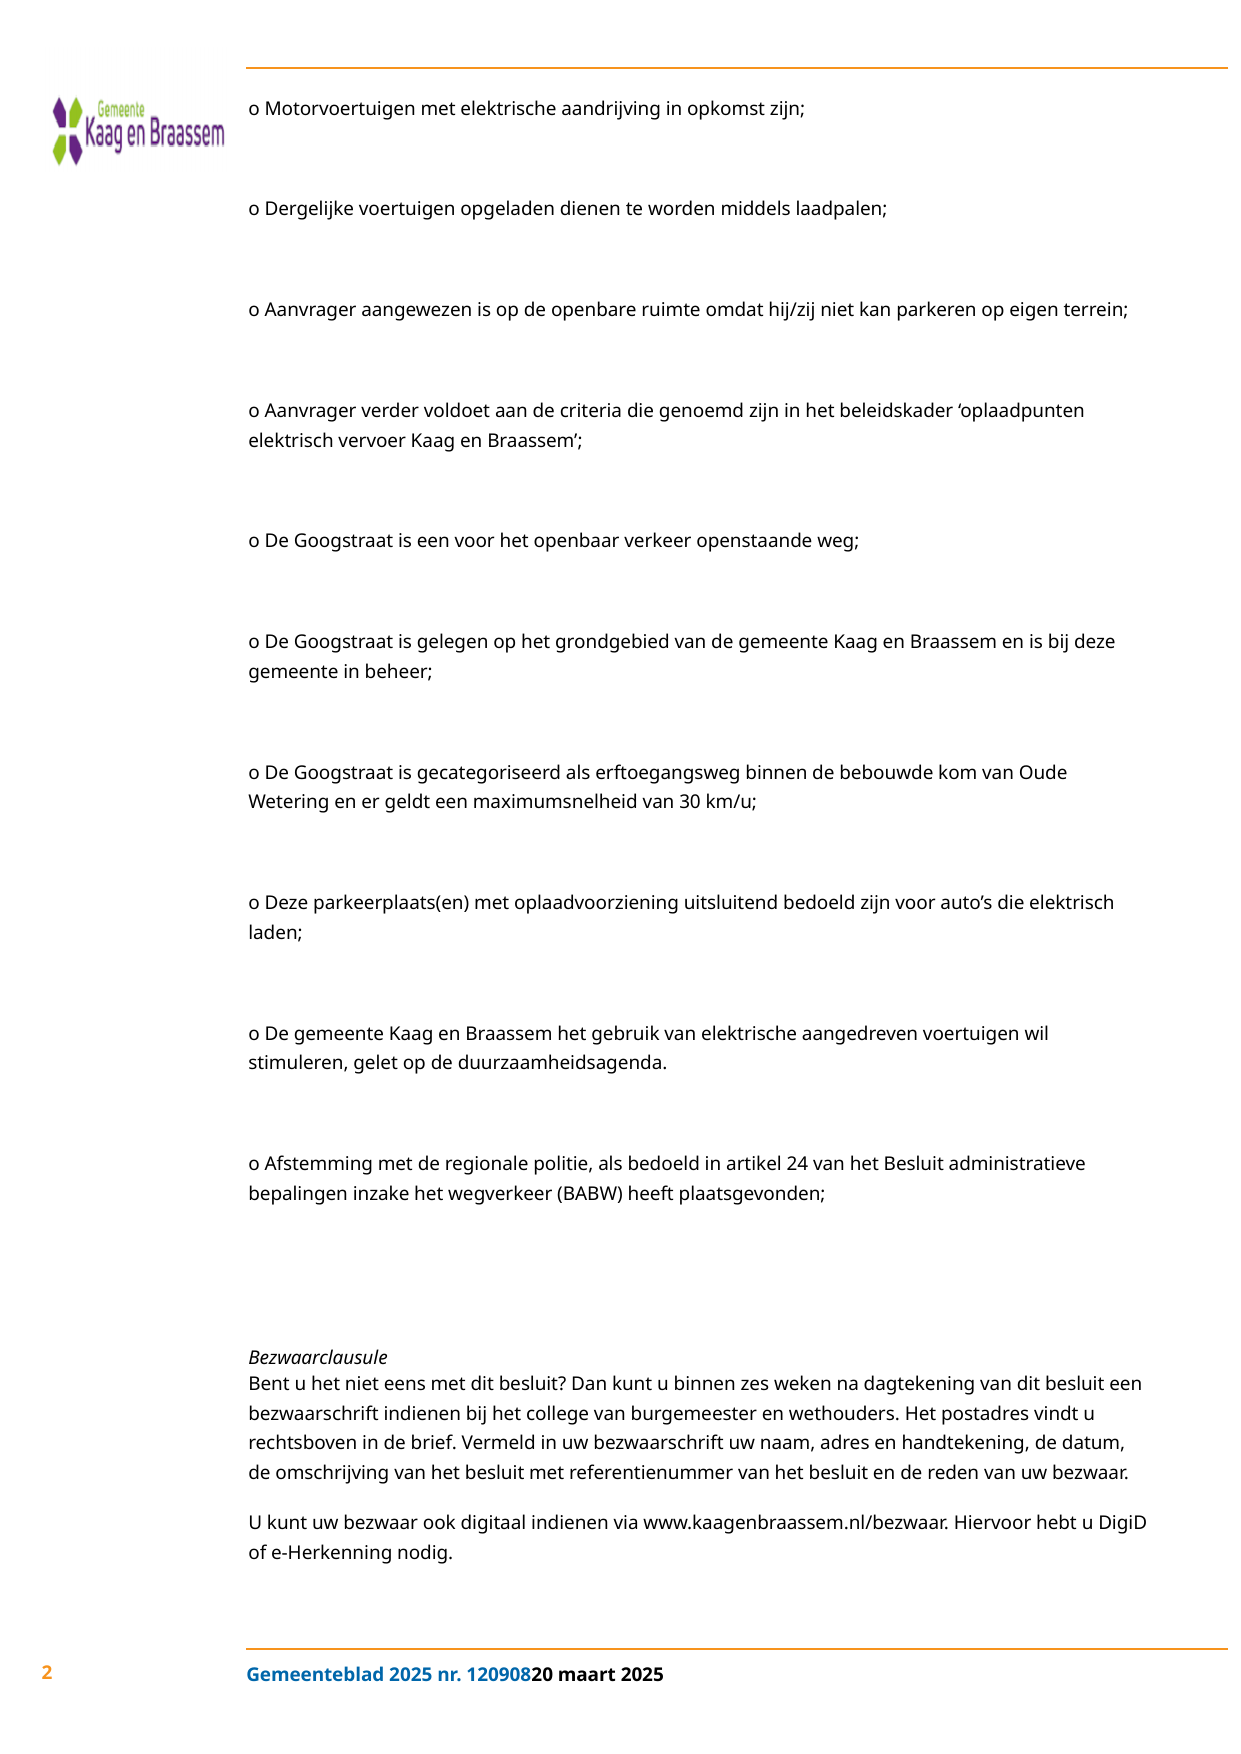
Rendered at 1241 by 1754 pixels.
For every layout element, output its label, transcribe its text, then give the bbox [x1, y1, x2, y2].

text U kunt uw bezwaar ook digitaal indienen via www.kaagenbraassem.nl/bezwaar. Hiervoor hebt u DigiD of e-Herkenning nodig. [248, 1509, 1152, 1565]
picture [41, 47, 231, 172]
text o Afstemming met de regionale politie, als bedoeld in artikel 24 van het Besluit administratieve bepalingen inzake het wegverkeer (BABW) heeft plaatsgevonden; [248, 1150, 1152, 1206]
text Bezwaarclausule [248, 1344, 1152, 1370]
text o Motorvoertuigen met elektrische aandrijving in opkomst zijn; [248, 95, 1152, 121]
text Bent u het niet eens met dit besluit? Dan kunt u binnen zes weken na dagtekening van dit besluit een bezwaarschrift indienen bij het college van burgemeester en wethouders. Het postadres vindt u rechtsboven in de brief. Vermeld in uw bezwaarschrift uw naam, adres en handtekening, de datum, de omschrijving van het besluit met referentienummer van het besluit en de reden van uw bezwaar. [248, 1370, 1152, 1485]
text o De Googstraat is gecategoriseerd als erftoegangsweg binnen de bebouwde kom van Oude Wetering en er geldt een maximumsnelheid van 30 km/u; [248, 759, 1152, 814]
text o Deze parkeerplaats(en) met oplaadvoorziening uitsluitend bedoeld zijn voor auto’s die elektrisch laden; [248, 889, 1152, 945]
text o De gemeente Kaag en Braassem het gebruik van elektrische aangedreven voertuigen wil stimuleren, gelet op de duurzaamheidsagenda. [248, 1020, 1152, 1075]
text o Aanvrager verder voldoet aan de criteria die genoemd zijn in het beleidskader ‘oplaadpunten elektrisch vervoer Kaag en Braassem’; [248, 397, 1152, 453]
text o Aanvrager aangewezen is op de openbare ruimte omdat hij/zij niet kan parkeren op eigen terrein; [248, 296, 1152, 322]
text o De Googstraat is gelegen op het grondgebied van de gemeente Kaag en Braassem en is bij deze gemeente in beheer; [248, 628, 1152, 684]
text o De Googstraat is een voor het openbaar verkeer openstaande weg; [248, 528, 1152, 553]
text o Dergelijke voertuigen opgeladen dienen te worden middels laadpalen; [248, 196, 1152, 221]
